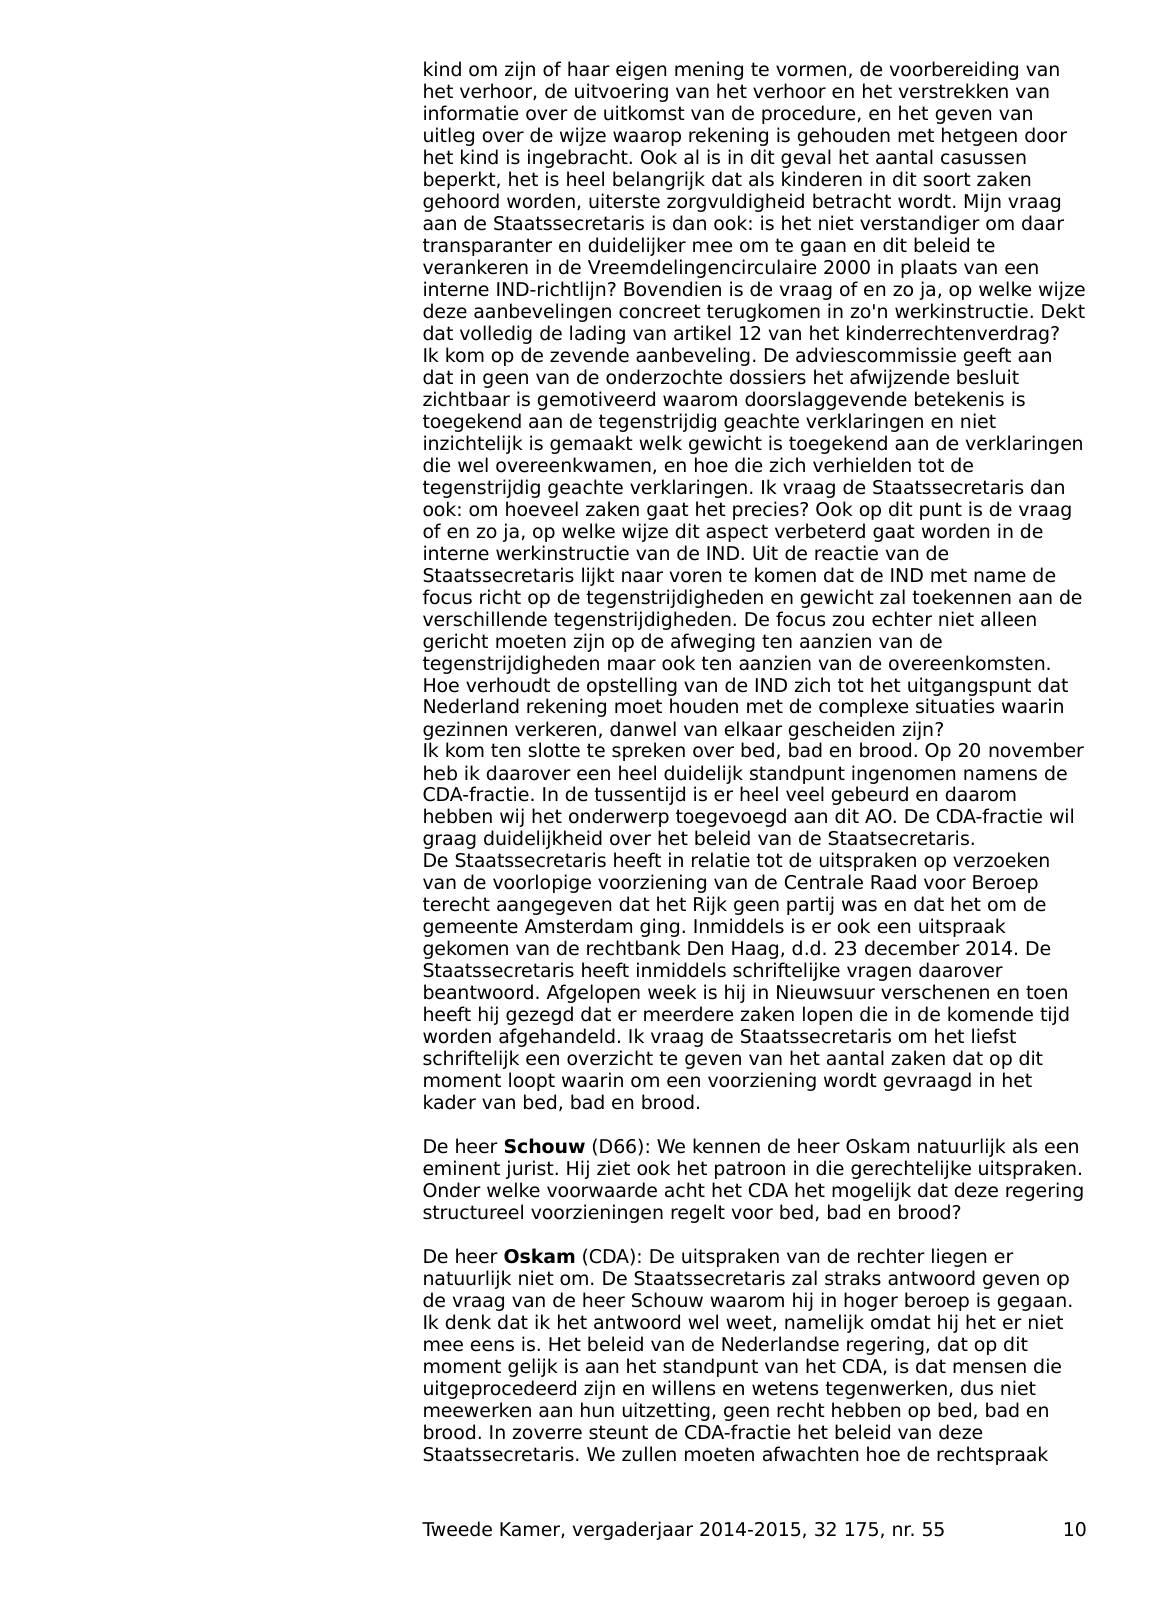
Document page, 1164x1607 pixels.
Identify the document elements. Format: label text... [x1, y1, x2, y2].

text De heer Oskam (CDA): De uitspraken van de rechter liegen er natuurlijk niet om. De Staatssecretaris zal straks antwoord geven op de vraag van de heer Schouw waarom hij in hoger beroep is gegaan. Ik denk dat ik het antwoord wel weet, namelijk omdat hij het er niet mee eens is. Het beleid van de Nederlandse regering, dat op dit moment gelijk is aan het standpunt van het CDA, is dat mensen die uitgeprocedeerd zijn en willens en wetens tegenwerken, dus niet meewerken aan hun uitzetting, geen recht hebben op bed, bad en brood. In zoverre steunt de CDA-fractie het beleid van deze Staatssecretaris. We zullen moeten afwachten hoe de rechtspraak [422, 1246, 1087, 1466]
text De Staatssecretaris heeft in relatie tot de uitspraken op verzoeken van de voorlopige voorziening van de Centrale Raad voor Beroep terecht aangegeven dat het Rijk geen partij was en dat het om de gemeente Amsterdam ging. Inmiddels is er ook een uitspraak gekomen van de rechtbank Den Haag, d.d. 23 december 2014. De Staatssecretaris heeft inmiddels schriftelijke vragen daarover beantwoord. Afgelopen week is hij in Nieuwsuur verschenen en toen heeft hij gezegd dat er meerdere zaken lopen die in de komende tijd worden afgehandeld. Ik vraag de Staatssecretaris om het liefst schriftelijk een overzicht te geven van het aantal zaken dat op dit moment loopt waarin om een voorziening wordt gevraagd in het kader van bed, bad en brood. [422, 850, 1087, 1114]
text De heer Schouw (D66): We kennen de heer Oskam natuurlijk als een eminent jurist. Hij ziet ook het patroon in die gerechtelijke uitspraken. Onder welke voorwaarde acht het CDA het mogelijk dat deze regering structureel voorzieningen regelt voor bed, bad en brood? [422, 1136, 1087, 1224]
text Ik kom ten slotte te spreken over bed, bad en brood. Op 20 november heb ik daarover een heel duidelijk standpunt ingenomen namens de CDA-fractie. In de tussentijd is er heel veel gebeurd en daarom hebben wij het onderwerp toegevoegd aan dit AO. De CDA-fractie wil graag duidelijkheid over het beleid van de Staatsecretaris. [422, 740, 1087, 850]
text kind om zijn of haar eigen mening te vormen, de voorbereiding van het verhoor, de uitvoering van het verhoor en het verstrekken van informatie over de uitkomst van de procedure, en het geven van uitleg over de wijze waarop rekening is gehouden met hetgeen door het kind is ingebracht. Ook al is in dit geval het aantal casussen beperkt, het is heel belangrijk dat als kinderen in dit soort zaken gehoord worden, uiterste zorgvuldigheid betracht wordt. Mijn vraag aan de Staatssecretaris is dan ook: is het niet verstandiger om daar transparanter en duidelijker mee om te gaan en dit beleid te verankeren in de Vreemdelingencirculaire 2000 in plaats van een interne IND-richtlijn? Bovendien is de vraag of en zo ja, op welke wijze deze aanbevelingen concreet terugkomen in zo'n werkinstructie. Dekt dat volledig de lading van artikel 12 van het kinderrechtenverdrag? [422, 59, 1087, 345]
text Ik kom op de zevende aanbeveling. De adviescommissie geeft aan dat in geen van de onderzochte dossiers het afwijzende besluit zichtbaar is gemotiveerd waarom doorslaggevende betekenis is toegekend aan de tegenstrijdig geachte verklaringen en niet inzichtelijk is gemaakt welk gewicht is toegekend aan de verklaringen die wel overeenkwamen, en hoe die zich verhielden tot de tegenstrijdig geachte verklaringen. Ik vraag de Staatssecretaris dan ook: om hoeveel zaken gaat het precies? Ook op dit punt is de vraag of en zo ja, op welke wijze dit aspect verbeterd gaat worden in de interne werkinstructie van de IND. Uit de reactie van de Staatssecretaris lijkt naar voren te komen dat de IND met name de focus richt op de tegenstrijdigheden en gewicht zal toekennen aan de verschillende tegenstrijdigheden. De focus zou echter niet alleen gericht moeten zijn op de afweging ten aanzien van de tegenstrijdigheden maar ook ten aanzien van de overeenkomsten. Hoe verhoudt de opstelling van de IND zich tot het uitgangspunt dat Nederland rekening moet houden met de complexe situaties waarin gezinnen verkeren, danwel van elkaar gescheiden zijn? [422, 345, 1087, 740]
